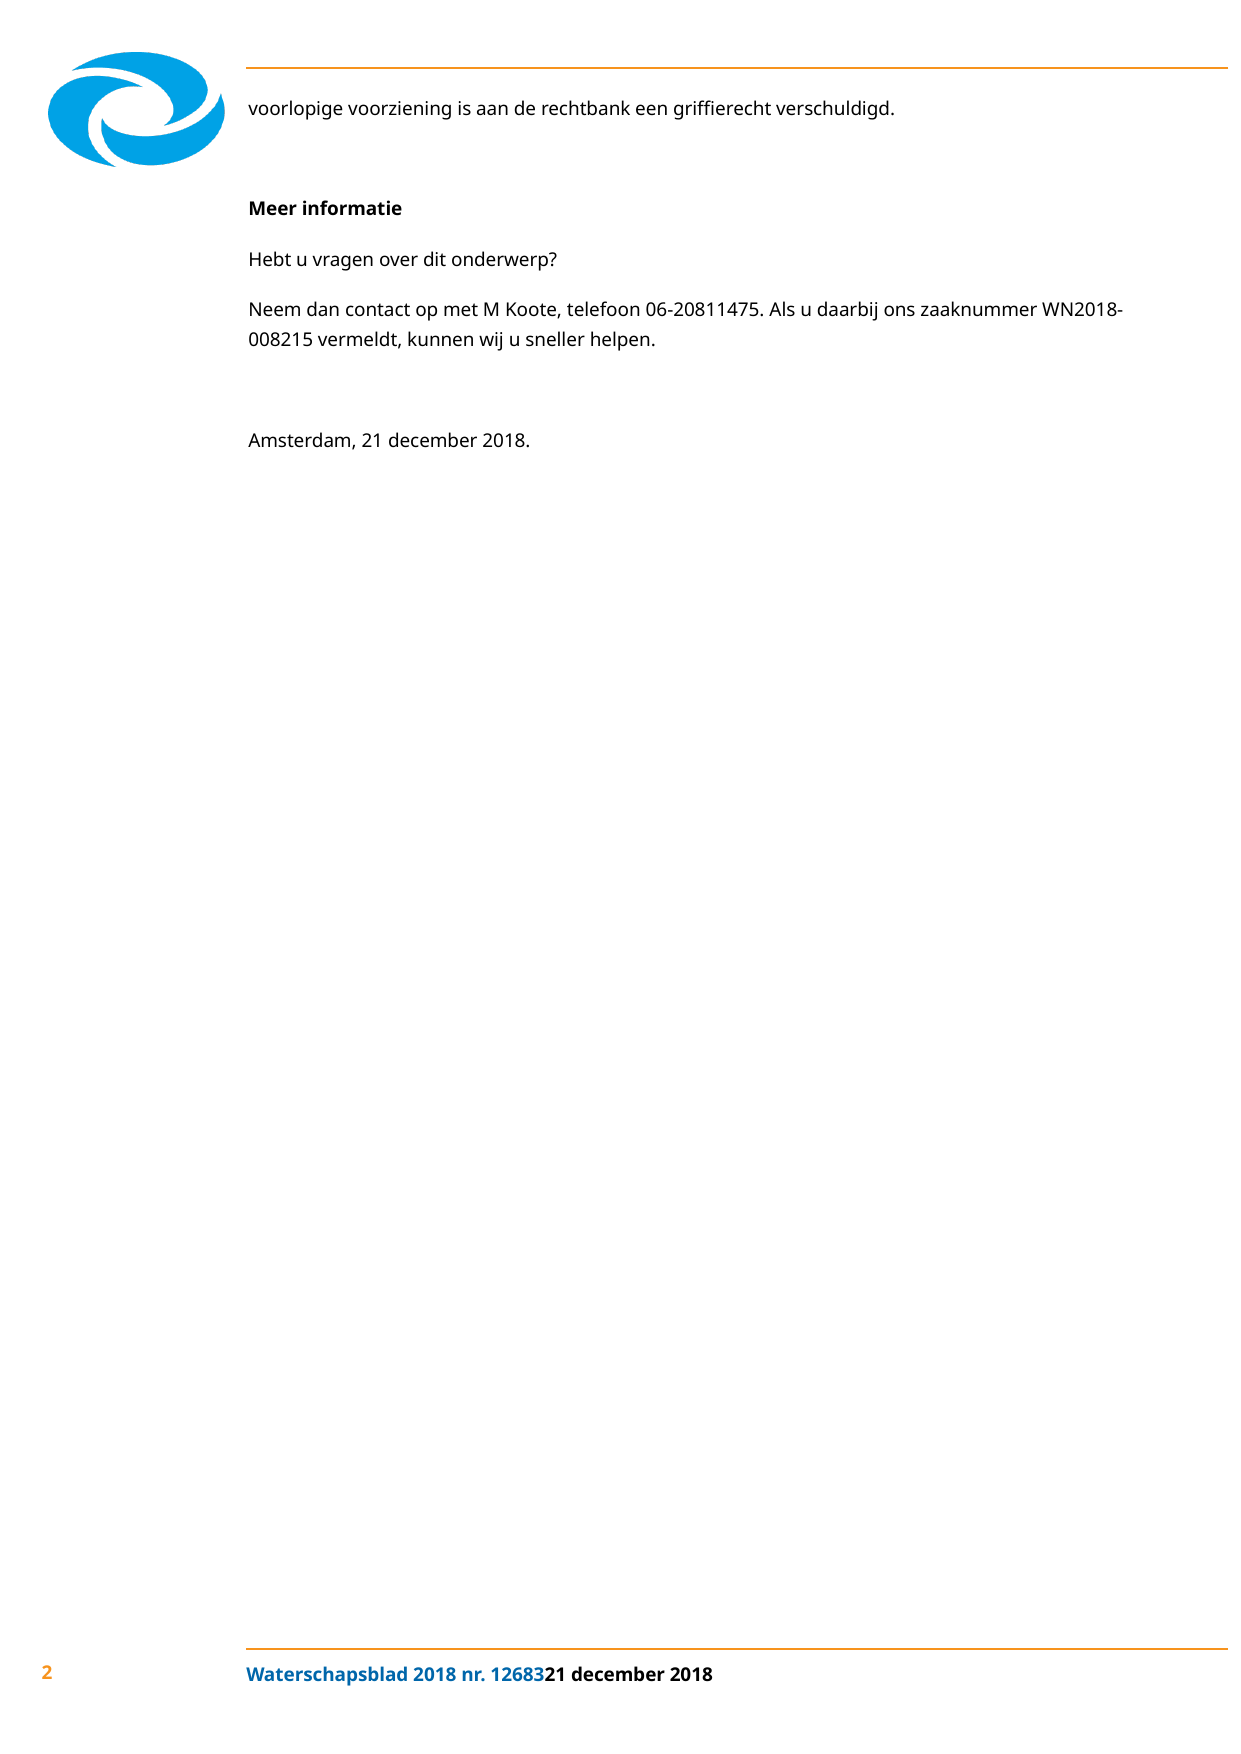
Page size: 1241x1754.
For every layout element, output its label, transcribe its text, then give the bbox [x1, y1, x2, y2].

picture [41, 47, 231, 172]
text Neem dan contact op met M Koote, telefoon 06-20811475. Als u daarbij ons zaaknummer WN2018-008215 vermeldt, kunnen wij u sneller helpen. [248, 296, 1152, 352]
text Hebt u vragen over dit onderwerp? [248, 246, 1152, 272]
text Meer informatie [248, 196, 1152, 221]
text voorlopige voorziening is aan de rechtbank een griffierecht verschuldigd. [248, 95, 1152, 121]
text Amsterdam, 21 december 2018. [248, 427, 1152, 453]
